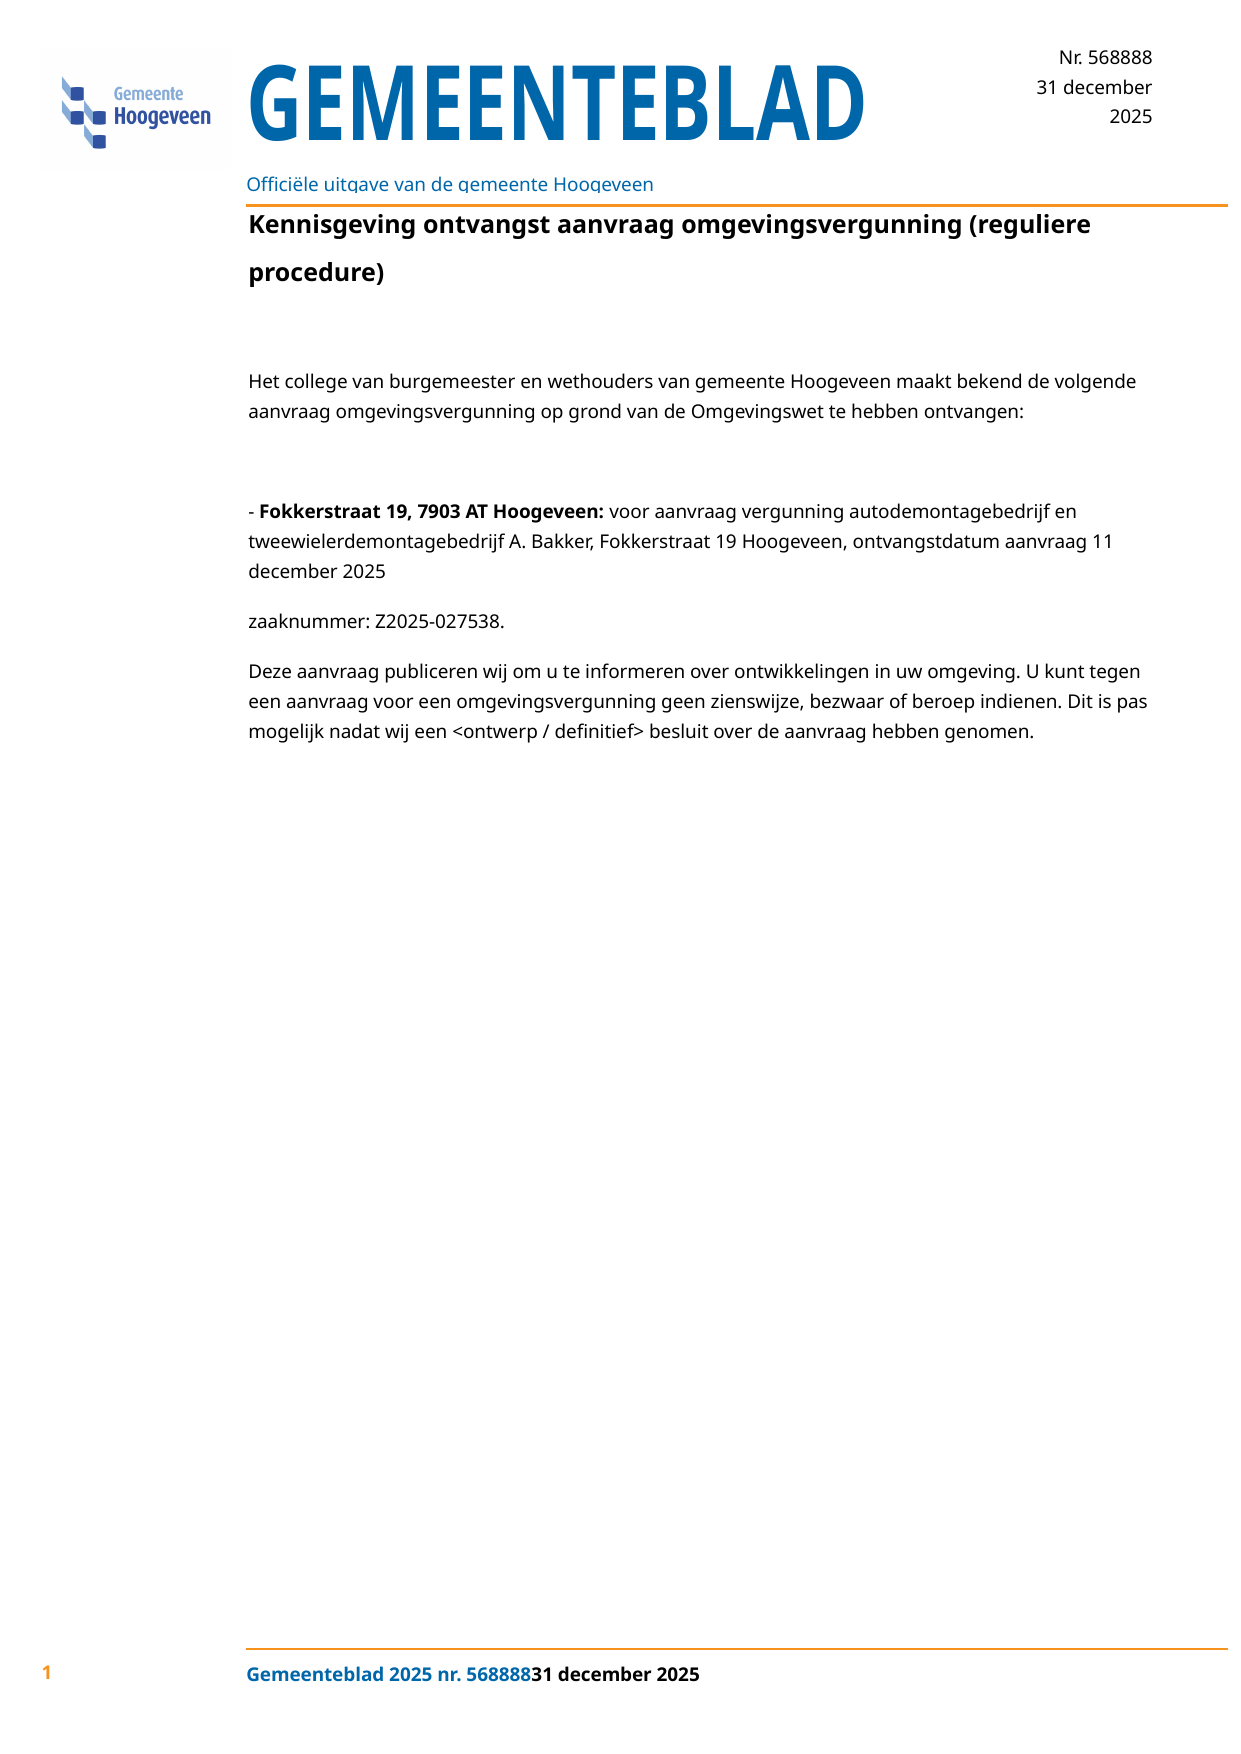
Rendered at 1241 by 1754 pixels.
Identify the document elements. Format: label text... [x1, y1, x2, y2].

text Het college van burgemeester en wethouders van gemeente Hoogeveen maakt bekend de volgende aanvraag omgevingsvergunning op grond van de Omgevingswet te hebben ontvangen: [248, 368, 1152, 424]
text zaaknummer: Z2025-027538. [248, 608, 1152, 634]
text - Fokkerstraat 19, 7903 AT Hoogeveen: voor aanvraag vergunning autodemontagebedrijf en tweewielerdemontagebedrijf A. Bakker, Fokkerstraat 19 Hoogeveen, ontvangstdatum aanvraag 11 december 2025 [248, 499, 1152, 584]
text Kennisgeving ontvangst aanvraag omgevingsvergunning (reguliere procedure) [248, 207, 1152, 288]
picture [41, 47, 231, 172]
text Deze aanvraag publiceren wij om u te informeren over ontwikkelingen in uw omgeving. U kunt tegen een aanvraag voor een omgevingsvergunning geen zienswijze, bezwaar of beroep indienen. Dit is pas mogelijk nadat wij een <ontwerp / definitief> besluit over de aanvraag hebben genomen. [248, 659, 1152, 744]
